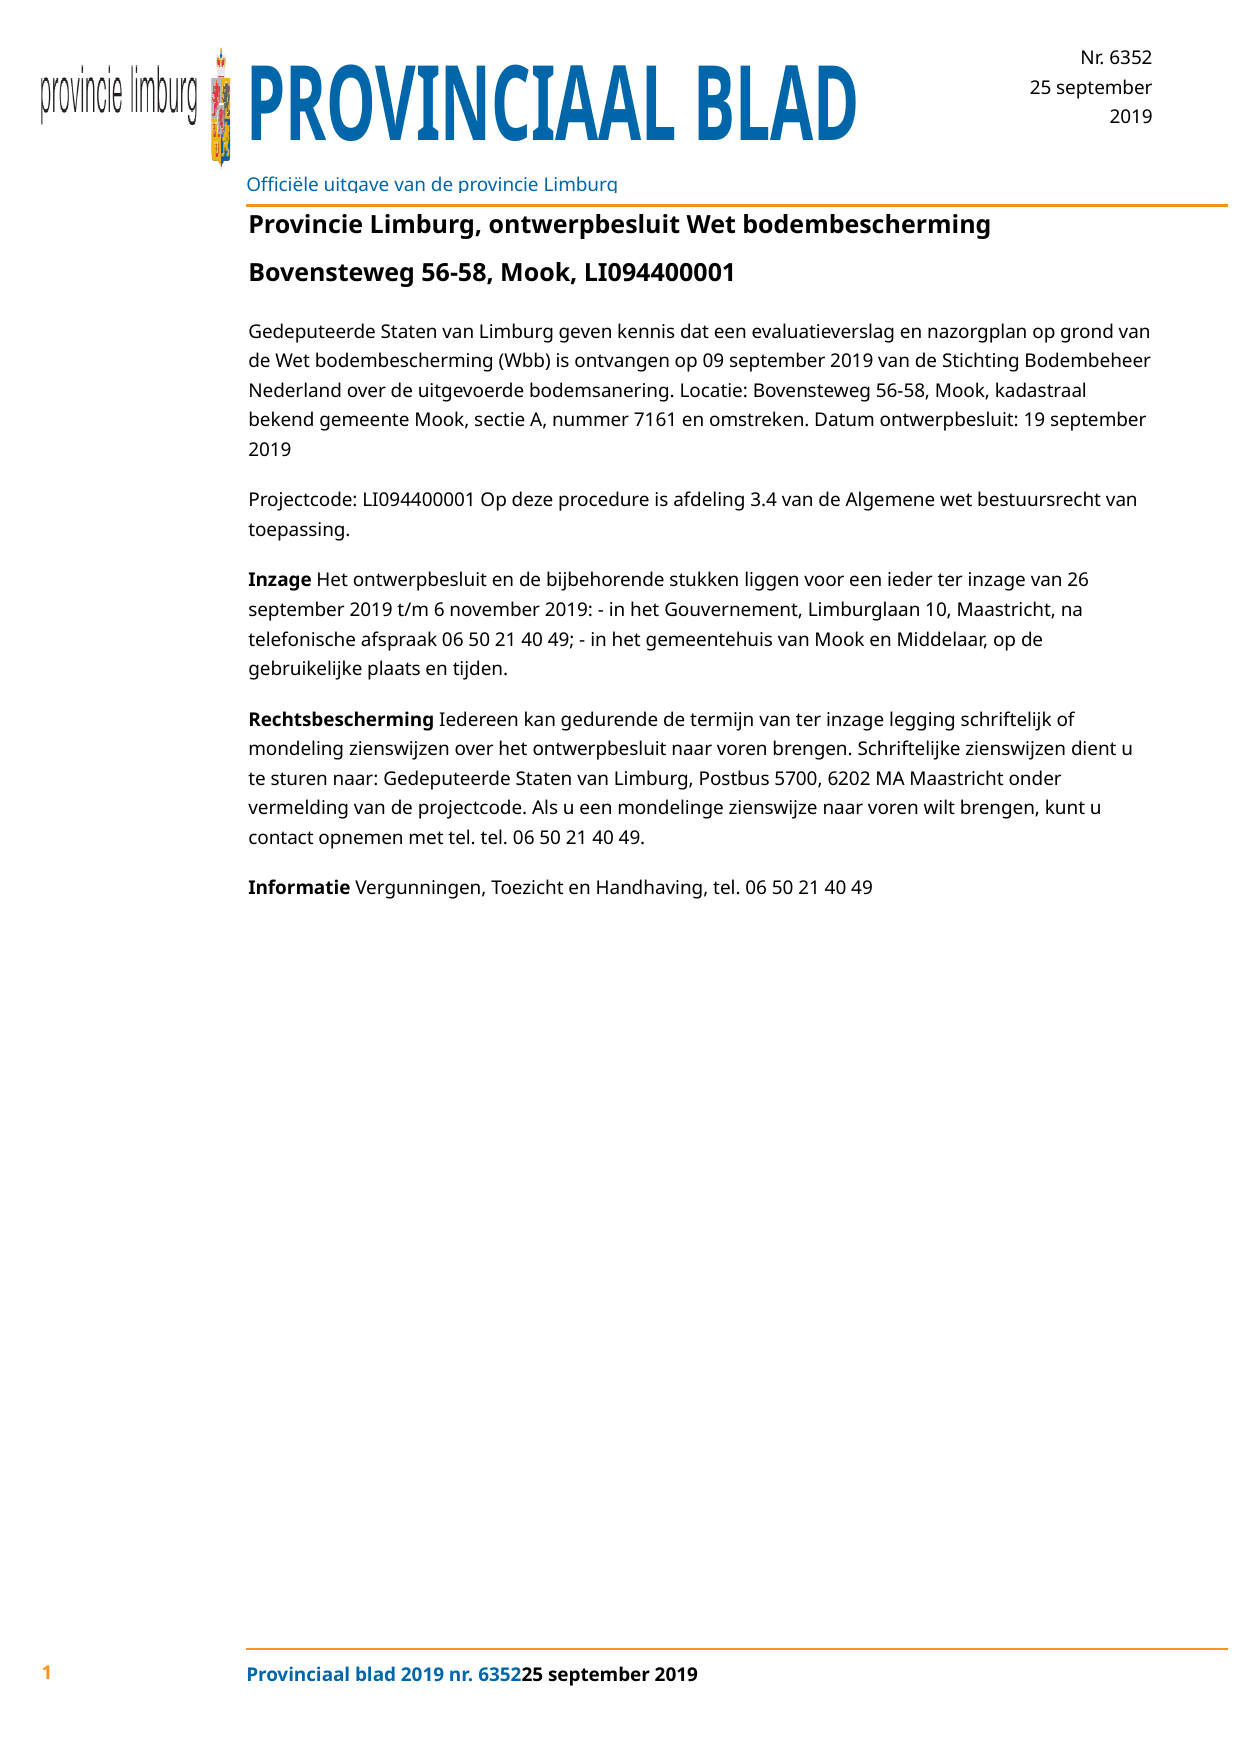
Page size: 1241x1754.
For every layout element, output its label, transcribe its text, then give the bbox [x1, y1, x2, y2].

picture [41, 47, 231, 172]
text Projectcode: LI094400001 Op deze procedure is afdeling 3.4 van de Algemene wet bestuursrecht van toepassing. [248, 487, 1152, 542]
text Informatie Vergunningen, Toezicht en Handhaving, tel. 06 50 21 40 49 [248, 874, 1152, 900]
text Inzage Het ontwerpbesluit en de bijbehorende stukken liggen voor een ieder ter inzage van 26 september 2019 t/m 6 november 2019: - in het Gouvernement, Limburglaan 10, Maastricht, na telefonische afspraak 06 50 21 40 49; - in het gemeentehuis van Mook en Middelaar, op de gebruikelijke plaats en tijden. [248, 567, 1152, 681]
text Rechtsbescherming Iedereen kan gedurende de termijn van ter inzage legging schriftelijk of mondeling zienswijzen over het ontwerpbesluit naar voren brengen. Schriftelijke zienswijzen dient u te sturen naar: Gedeputeerde Staten van Limburg, Postbus 5700, 6202 MA Maastricht onder vermelding van de projectcode. Als u een mondelinge zienswijze naar voren wilt brengen, kunt u contact opnemen met tel. tel. 06 50 21 40 49. [248, 706, 1152, 850]
text Gedeputeerde Staten van Limburg geven kennis dat een evaluatieverslag en nazorgplan op grond van de Wet bodembescherming (Wbb) is ontvangen op 09 september 2019 van de Stichting Bodembeheer Nederland over de uitgevoerde bodemsanering. Locatie: Bovensteweg 56-58, Mook, kadastraal bekend gemeente Mook, sectie A, nummer 7161 en omstreken. Datum ontwerpbesluit: 19 september 2019 [248, 318, 1152, 462]
text Provincie Limburg, ontwerpbesluit Wet bodembescherming Bovensteweg 56-58, Mook, LI094400001 [248, 207, 1152, 288]
